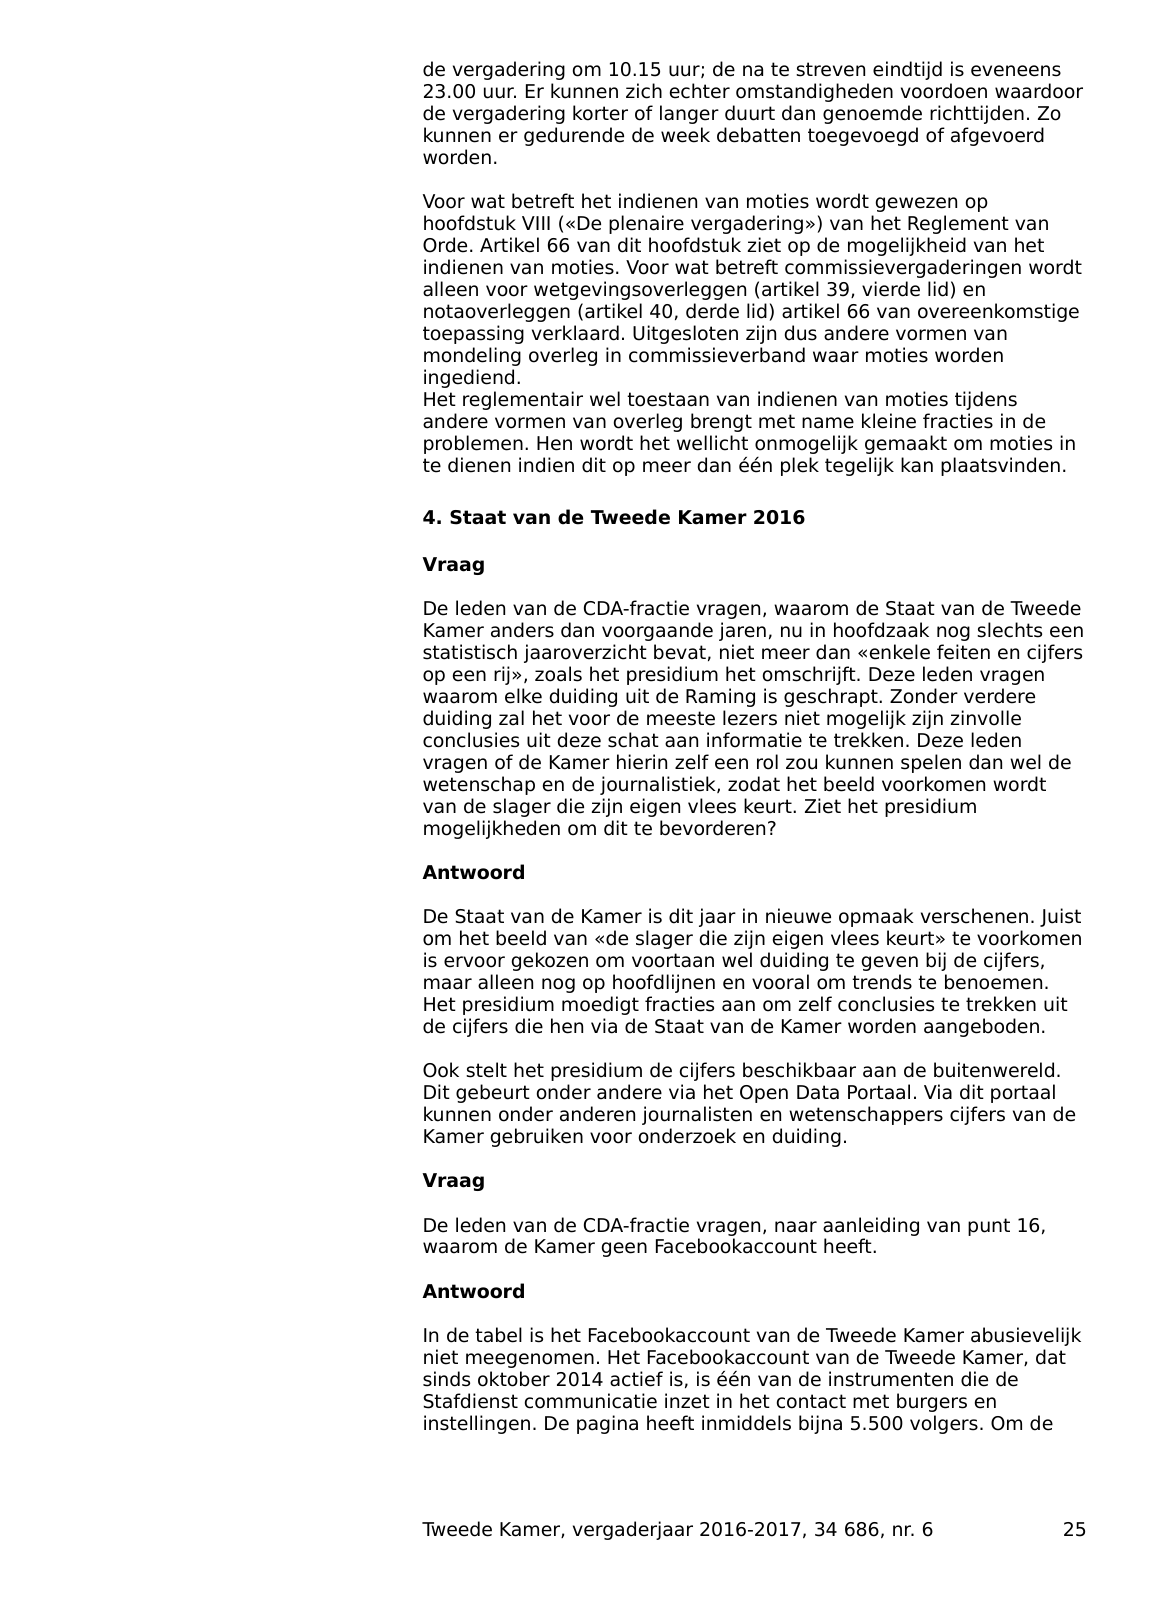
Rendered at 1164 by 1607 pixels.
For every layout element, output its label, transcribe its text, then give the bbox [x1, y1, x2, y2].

subtitle Antwoord [422, 862, 1087, 884]
text Ook stelt het presidium de cijfers beschikbaar aan de buitenwereld. Dit gebeurt onder andere via het Open Data Portaal. Via dit portaal kunnen onder anderen journalisten en wetenschappers cijfers van de Kamer gebruiken voor onderzoek en duiding. [422, 1060, 1087, 1148]
text de vergadering om 10.15 uur; de na te streven eindtijd is eveneens 23.00 uur. Er kunnen zich echter omstandigheden voordoen waardoor de vergadering korter of langer duurt dan genoemde richttijden. Zo kunnen er gedurende de week debatten toegevoegd of afgevoerd worden. [422, 59, 1087, 169]
text Voor wat betreft het indienen van moties wordt gewezen op hoofdstuk VIII («De plenaire vergadering») van het Reglement van Orde. Artikel 66 van dit hoofdstuk ziet op de mogelijkheid van het indienen van moties. Voor wat betreft commissievergaderingen wordt alleen voor wetgevingsoverleggen (artikel 39, vierde lid) en notaoverleggen (artikel 40, derde lid) artikel 66 van overeenkomstige toepassing verklaard. Uitgesloten zijn dus andere vormen van mondeling overleg in commissieverband waar moties worden ingediend. [422, 191, 1087, 389]
text In de tabel is het Facebookaccount van de Tweede Kamer abusievelijk niet meegenomen. Het Facebookaccount van de Tweede Kamer, dat sinds oktober 2014 actief is, is één van de instrumenten die de Stafdienst communicatie inzet in het contact met burgers en instellingen. De pagina heeft inmiddels bijna 5.500 volgers. Om de [422, 1325, 1087, 1435]
subtitle Vraag [422, 1170, 1087, 1192]
text De leden van de CDA-fractie vragen, naar aanleiding van punt 16, waarom de Kamer geen Facebookaccount heeft. [422, 1214, 1087, 1258]
subtitle Vraag [422, 554, 1087, 576]
text De leden van de CDA-fractie vragen, waarom de Staat van de Tweede Kamer anders dan voorgaande jaren, nu in hoofdzaak nog slechts een statistisch jaaroverzicht bevat, niet meer dan «enkele feiten en cijfers op een rij», zoals het presidium het omschrijft. Deze leden vragen waarom elke duiding uit de Raming is geschrapt. Zonder verdere duiding zal het voor de meeste lezers niet mogelijk zijn zinvolle conclusies uit deze schat aan informatie te trekken. Deze leden vragen of de Kamer hierin zelf een rol zou kunnen spelen dan wel de wetenschap en de journalistiek, zodat het beeld voorkomen wordt van de slager die zijn eigen vlees keurt. Ziet het presidium mogelijkheden om dit te bevorderen? [422, 598, 1087, 840]
subtitle 4. Staat van de Tweede Kamer 2016 [422, 507, 1087, 529]
text De Staat van de Kamer is dit jaar in nieuwe opmaak verschenen. Juist om het beeld van «de slager die zijn eigen vlees keurt» te voorkomen is ervoor gekozen om voortaan wel duiding te geven bij de cijfers, maar alleen nog op hoofdlijnen en vooral om trends te benoemen. Het presidium moedigt fracties aan om zelf conclusies te trekken uit de cijfers die hen via de Staat van de Kamer worden aangeboden. [422, 906, 1087, 1038]
subtitle Antwoord [422, 1281, 1087, 1303]
text Het reglementair wel toestaan van indienen van moties tijdens andere vormen van overleg brengt met name kleine fracties in de problemen. Hen wordt het wellicht onmogelijk gemaakt om moties in te dienen indien dit op meer dan één plek tegelijk kan plaatsvinden. [422, 389, 1087, 477]
